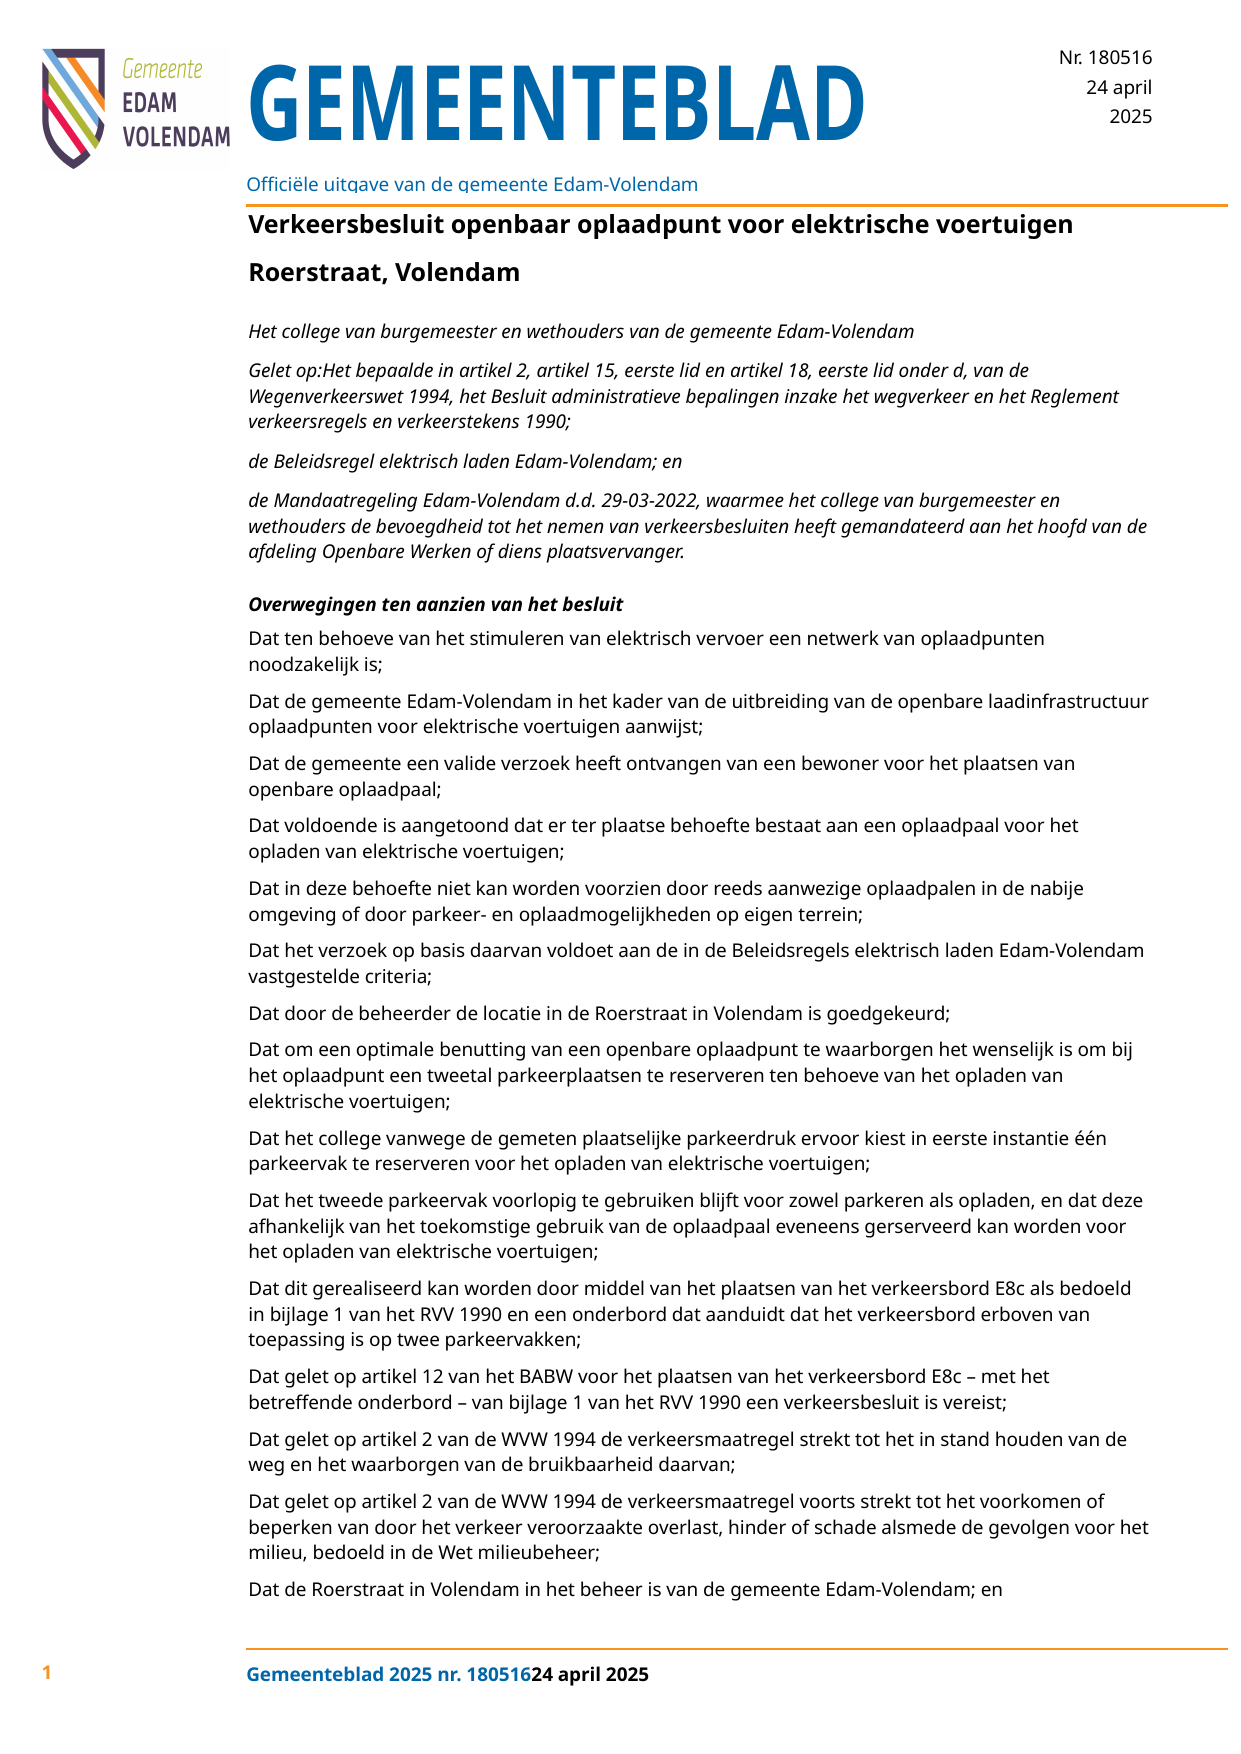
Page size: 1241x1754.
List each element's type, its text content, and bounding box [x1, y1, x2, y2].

text de Beleidsregel elektrisch laden Edam-Volendam; en [248, 448, 1152, 474]
text Dat dit gerealiseerd kan worden door middel van het plaatsen van het verkeersbord E8c als bedoeld in bijlage 1 van het RVV 1990 en een onderbord dat aanduidt dat het verkeersbord erboven van toepassing is op twee parkeervakken; [248, 1275, 1152, 1352]
text Overwegingen ten aanzien van het besluit [248, 591, 1152, 617]
text Dat de gemeente Edam-Volendam in het kader van de uitbreiding van de openbare laadinfrastructuur oplaadpunten voor elektrische voertuigen aanwijst; [248, 688, 1152, 739]
text Dat in deze behoefte niet kan worden voorzien door reeds aanwezige oplaadpalen in de nabije omgeving of door parkeer- en oplaadmogelijkheden op eigen terrein; [248, 875, 1152, 927]
text Dat door de beheerder de locatie in de Roerstraat in Volendam is goedgekeurd; [248, 1000, 1152, 1026]
text Dat de gemeente een valide verzoek heeft ontvangen van een bewoner voor het plaatsen van openbare oplaadpaal; [248, 750, 1152, 802]
text Verkeersbesluit openbaar oplaadpunt voor elektrische voertuigen Roerstraat, Volendam [248, 207, 1152, 288]
text Dat gelet op artikel 2 van de WVW 1994 de verkeersmaatregel voorts strekt tot het voorkomen of beperken van door het verkeer veroorzaakte overlast, hinder of schade alsmede de gevolgen voor het milieu, bedoeld in de Wet milieubeheer; [248, 1488, 1152, 1565]
text Dat de Roerstraat in Volendam in het beheer is van de gemeente Edam-Volendam; en [248, 1576, 1152, 1602]
text Dat het verzoek op basis daarvan voldoet aan de in de Beleidsregels elektrisch laden Edam-Volendam vastgestelde criteria; [248, 937, 1152, 989]
text de Mandaatregeling Edam-Volendam d.d. 29-03-2022, waarmee het college van burgemeester en wethouders de bevoegdheid tot het nemen van verkeersbesluiten heeft gemandateerd aan het hoofd van de afdeling Openbare Werken of diens plaatsvervanger. [248, 487, 1152, 564]
picture [41, 47, 231, 172]
text Dat het college vanwege de gemeten plaatselijke parkeerdruk ervoor kiest in eerste instantie één parkeervak te reserveren voor het opladen van elektrische voertuigen; [248, 1125, 1152, 1176]
text Dat het tweede parkeervak voorlopig te gebruiken blijft voor zowel parkeren als opladen, en dat deze afhankelijk van het toekomstige gebruik van de oplaadpaal eveneens gerserveerd kan worden voor het opladen van elektrische voertuigen; [248, 1187, 1152, 1264]
text Dat gelet op artikel 2 van de WVW 1994 de verkeersmaatregel strekt tot het in stand houden van de weg en het waarborgen van de bruikbaarheid daarvan; [248, 1426, 1152, 1477]
text Dat gelet op artikel 12 van het BABW voor het plaatsen van het verkeersbord E8c – met het betreffende onderbord – van bijlage 1 van het RVV 1990 een verkeersbesluit is vereist; [248, 1363, 1152, 1415]
text Gelet op:Het bepaalde in artikel 2, artikel 15, eerste lid en artikel 18, eerste lid onder d, van de Wegenverkeerswet 1994, het Besluit administratieve bepalingen inzake het wegverkeer en het Reglement verkeersregels en verkeerstekens 1990; [248, 357, 1152, 434]
text Het college van burgemeester en wethouders van de gemeente Edam-Volendam [248, 318, 1152, 344]
text Dat ten behoeve van het stimuleren van elektrisch vervoer een netwerk van oplaadpunten noodzakelijk is; [248, 626, 1152, 677]
text Dat om een optimale benutting van een openbare oplaadpunt te waarborgen het wenselijk is om bij het oplaadpunt een tweetal parkeerplaatsen te reserveren ten behoeve van het opladen van elektrische voertuigen; [248, 1037, 1152, 1114]
text Dat voldoende is aangetoond dat er ter plaatse behoefte bestaat aan een oplaadpaal voor het opladen van elektrische voertuigen; [248, 813, 1152, 864]
